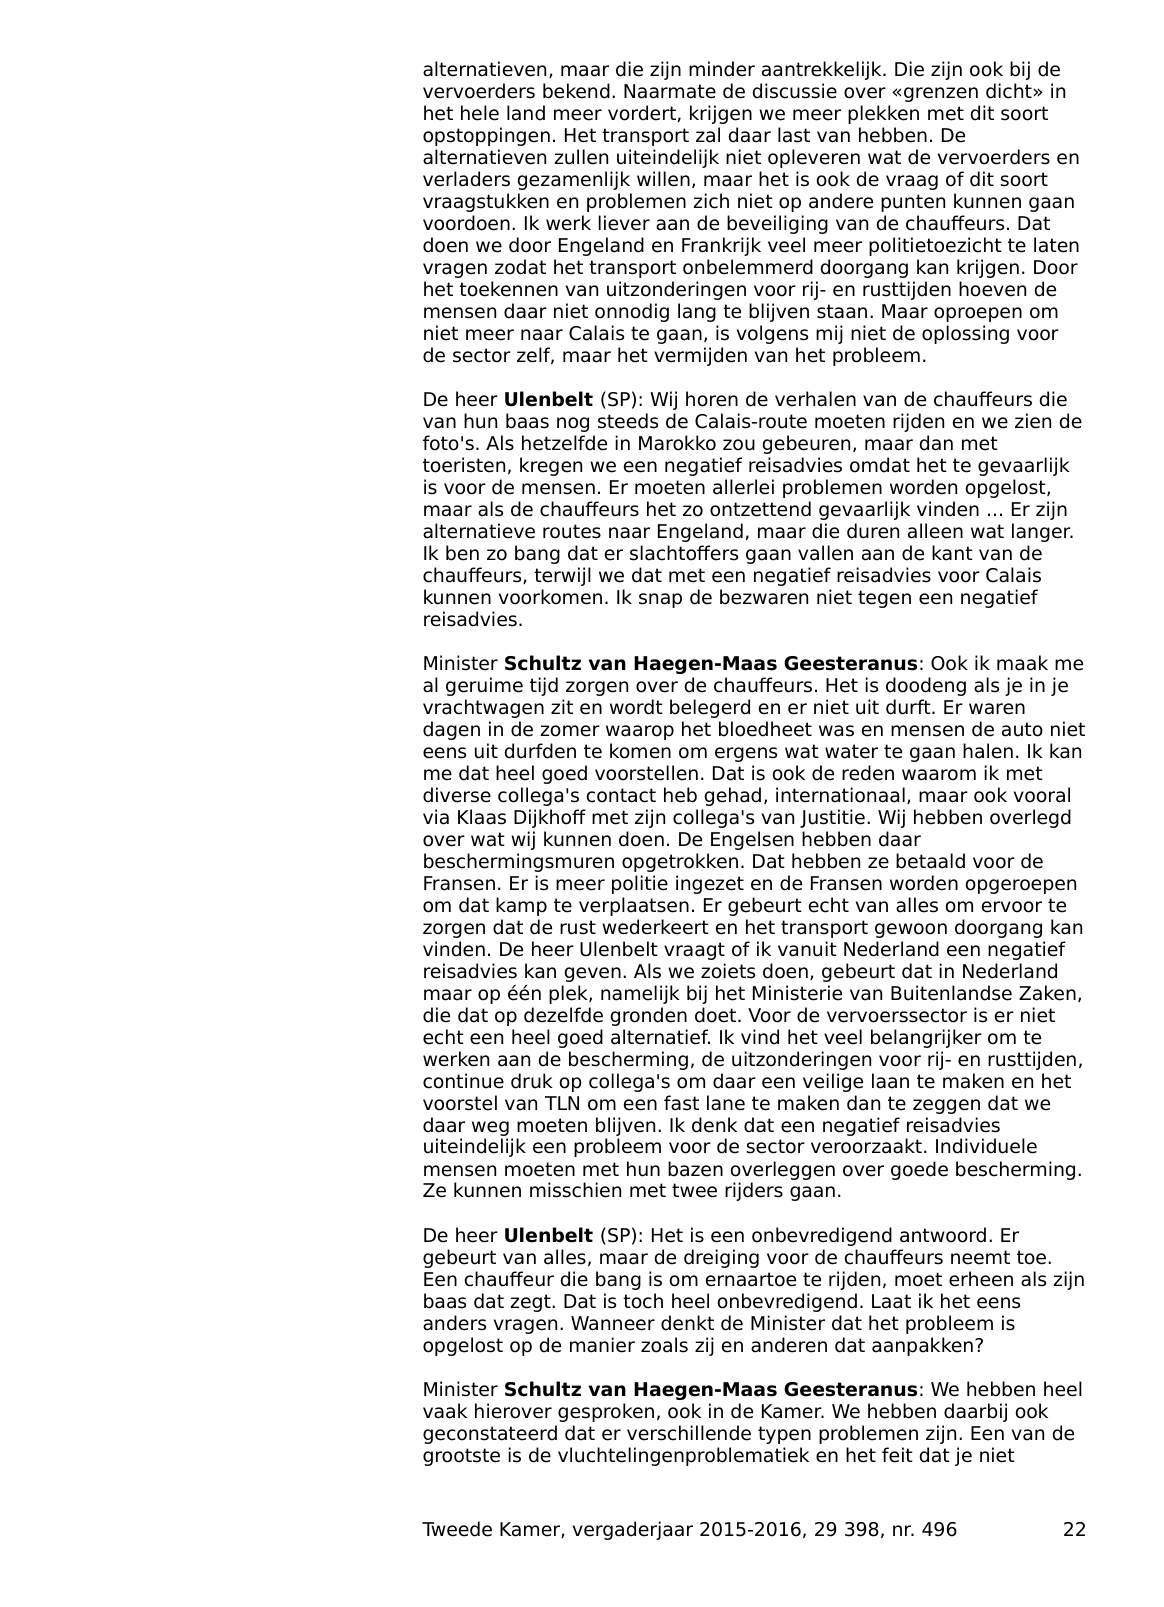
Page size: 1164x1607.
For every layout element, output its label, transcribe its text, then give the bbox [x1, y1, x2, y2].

text De heer Ulenbelt (SP): Het is een onbevredigend antwoord. Er gebeurt van alles, maar de dreiging voor de chauffeurs neemt toe. Een chauffeur die bang is om ernaartoe te rijden, moet erheen als zijn baas dat zegt. Dat is toch heel onbevredigend. Laat ik het eens anders vragen. Wanneer denkt de Minister dat het probleem is opgelost op de manier zoals zij en anderen dat aanpakken? [422, 1224, 1087, 1356]
text Minister Schultz van Haegen-Maas Geesteranus: Ook ik maak me al geruime tijd zorgen over de chauffeurs. Het is doodeng als je in je vrachtwagen zit en wordt belegerd en er niet uit durft. Er waren dagen in de zomer waarop het bloedheet was en mensen de auto niet eens uit durfden te komen om ergens wat water te gaan halen. Ik kan me dat heel goed voorstellen. Dat is ook de reden waarom ik met diverse collega's contact heb gehad, internationaal, maar ook vooral via Klaas Dijkhoff met zijn collega's van Justitie. Wij hebben overlegd over wat wij kunnen doen. De Engelsen hebben daar beschermingsmuren opgetrokken. Dat hebben ze betaald voor de Fransen. Er is meer politie ingezet en de Fransen worden opgeroepen om dat kamp te verplaatsen. Er gebeurt echt van alles om ervoor te zorgen dat de rust wederkeert en het transport gewoon doorgang kan vinden. De heer Ulenbelt vraagt of ik vanuit Nederland een negatief reisadvies kan geven. Als we zoiets doen, gebeurt dat in Nederland maar op één plek, namelijk bij het Ministerie van Buitenlandse Zaken, die dat op dezelfde gronden doet. Voor de vervoerssector is er niet echt een heel goed alternatief. Ik vind het veel belangrijker om te werken aan de bescherming, de uitzonderingen voor rij- en rusttijden, continue druk op collega's om daar een veilige laan te maken en het voorstel van TLN om een fast lane te maken dan te zeggen dat we daar weg moeten blijven. Ik denk dat een negatief reisadvies uiteindelijk een probleem voor de sector veroorzaakt. Individuele mensen moeten met hun bazen overleggen over goede bescherming. Ze kunnen misschien met twee rijders gaan. [422, 653, 1087, 1202]
text De heer Ulenbelt (SP): Wij horen de verhalen van de chauffeurs die van hun baas nog steeds de Calais-route moeten rijden en we zien de foto's. Als hetzelfde in Marokko zou gebeuren, maar dan met toeristen, kregen we een negatief reisadvies omdat het te gevaarlijk is voor de mensen. Er moeten allerlei problemen worden opgelost, maar als de chauffeurs het zo ontzettend gevaarlijk vinden ... Er zijn alternatieve routes naar Engeland, maar die duren alleen wat langer. Ik ben zo bang dat er slachtoffers gaan vallen aan de kant van de chauffeurs, terwijl we dat met een negatief reisadvies voor Calais kunnen voorkomen. Ik snap de bezwaren niet tegen een negatief reisadvies. [422, 389, 1087, 631]
text Minister Schultz van Haegen-Maas Geesteranus: We hebben heel vaak hierover gesproken, ook in de Kamer. We hebben daarbij ook geconstateerd dat er verschillende typen problemen zijn. Een van de grootste is de vluchtelingenproblematiek en het feit dat je niet [422, 1379, 1087, 1467]
text alternatieven, maar die zijn minder aantrekkelijk. Die zijn ook bij de vervoerders bekend. Naarmate de discussie over «grenzen dicht» in het hele land meer vordert, krijgen we meer plekken met dit soort opstoppingen. Het transport zal daar last van hebben. De alternatieven zullen uiteindelijk niet opleveren wat de vervoerders en verladers gezamenlijk willen, maar het is ook de vraag of dit soort vraagstukken en problemen zich niet op andere punten kunnen gaan voordoen. Ik werk liever aan de beveiliging van de chauffeurs. Dat doen we door Engeland en Frankrijk veel meer politietoezicht te laten vragen zodat het transport onbelemmerd doorgang kan krijgen. Door het toekennen van uitzonderingen voor rij- en rusttijden hoeven de mensen daar niet onnodig lang te blijven staan. Maar oproepen om niet meer naar Calais te gaan, is volgens mij niet de oplossing voor de sector zelf, maar het vermijden van het probleem. [422, 59, 1087, 367]
